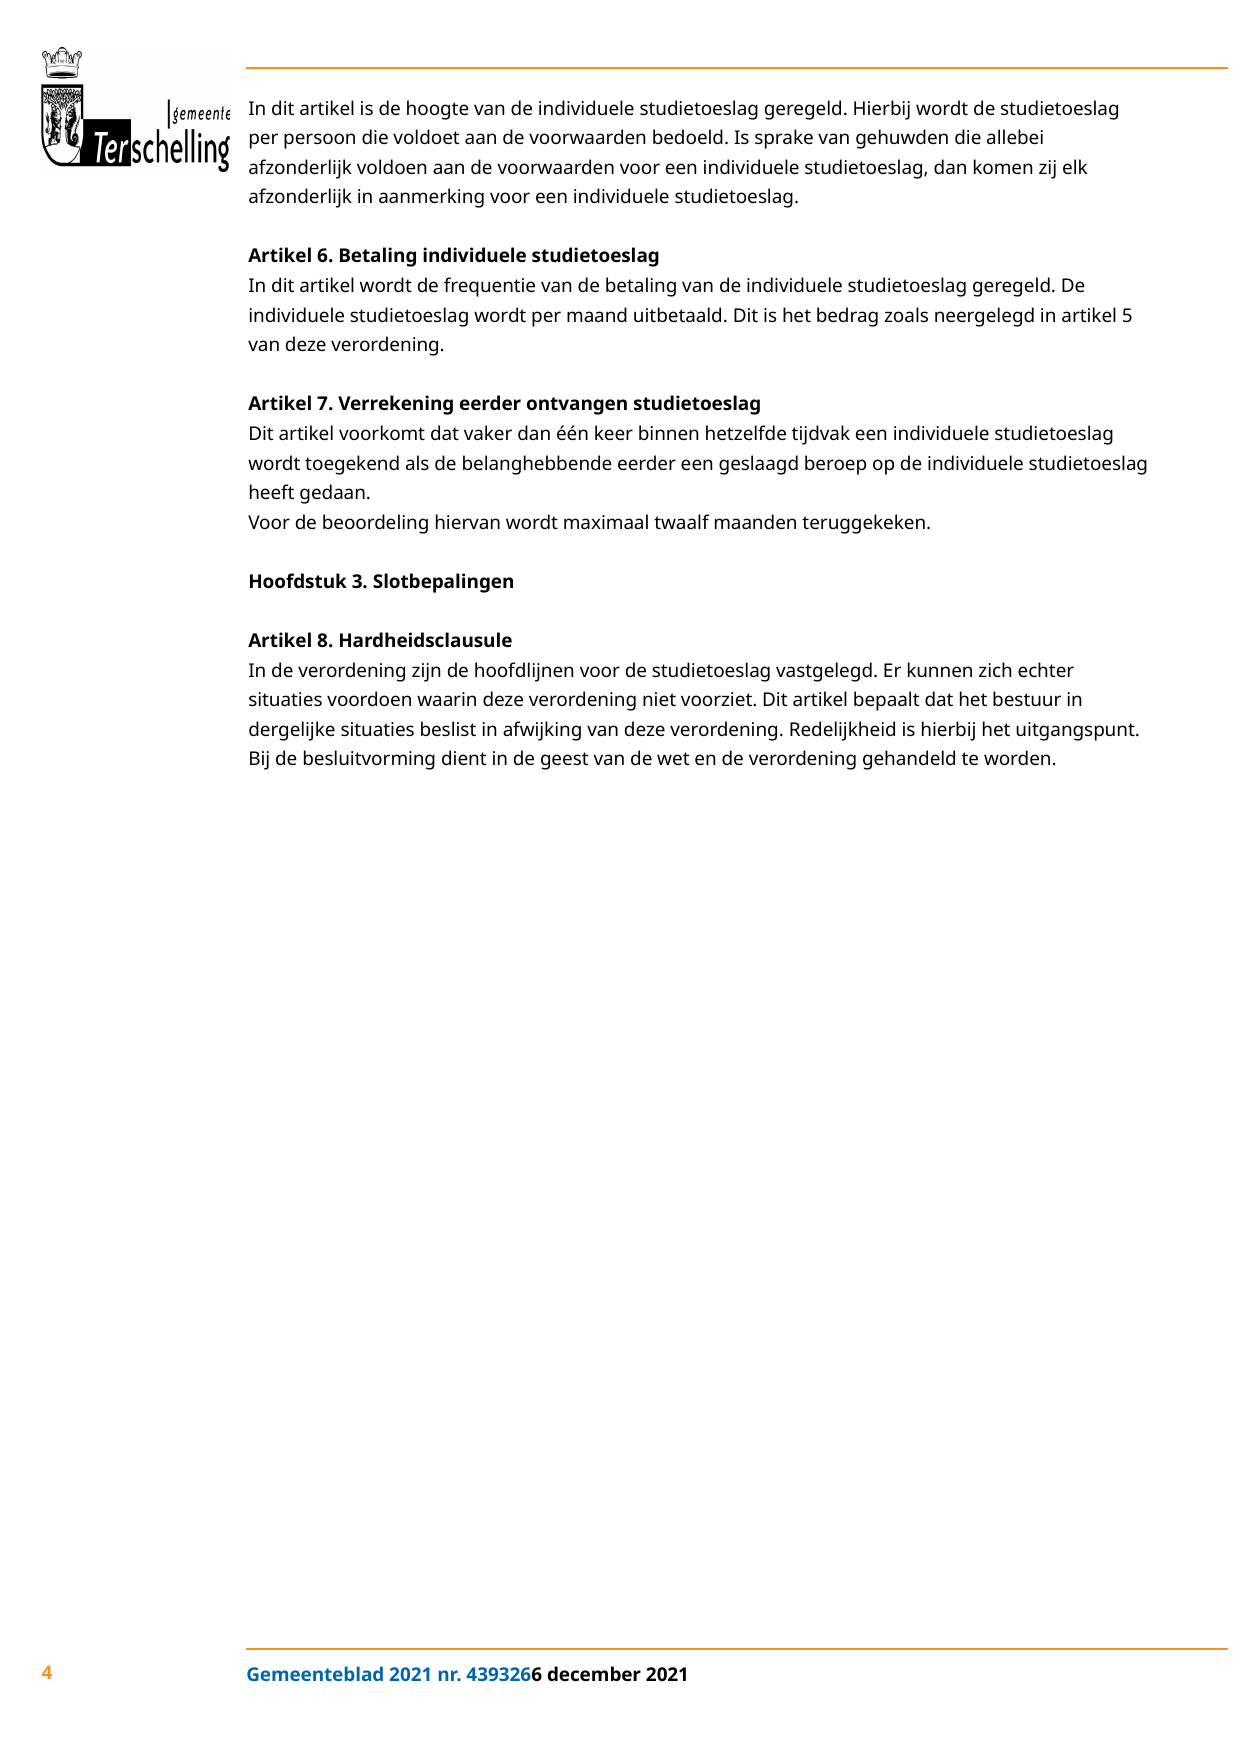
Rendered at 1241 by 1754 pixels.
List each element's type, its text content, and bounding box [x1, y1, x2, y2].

text Voor de beoordeling hiervan wordt maximaal twaalf maanden teruggekeken. [248, 509, 1152, 535]
text Dit artikel voorkomt dat vaker dan één keer binnen hetzelfde tijdvak een individuele studietoeslag wordt toegekend als de belanghebbende eerder een geslaagd beroep op de individuele studietoeslag heeft gedaan. [248, 420, 1152, 505]
text In dit artikel is de hoogte van de individuele studietoeslag geregeld. Hierbij wordt de studietoeslag per persoon die voldoet aan de voorwaarden bedoeld. Is sprake van gehuwden die allebei afzonderlijk voldoen aan de voorwaarden voor een individuele studietoeslag, dan komen zij elk afzonderlijk in aanmerking voor een individuele studietoeslag. [248, 95, 1152, 209]
text Artikel 8. Hardheidsclausule [248, 627, 1152, 653]
picture [41, 47, 231, 172]
text Artikel 7. Verrekening eerder ontvangen studietoeslag [248, 391, 1152, 416]
text In dit artikel wordt de frequentie van de betaling van de individuele studietoeslag geregeld. De individuele studietoeslag wordt per maand uitbetaald. Dit is het bedrag zoals neergelegd in artikel 5 van deze verordening. [248, 272, 1152, 357]
text In de verordening zijn de hoofdlijnen voor de studietoeslag vastgelegd. Er kunnen zich echter situaties voordoen waarin deze verordening niet voorziet. Dit artikel bepaalt dat het bestuur in dergelijke situaties beslist in afwijking van deze verordening. Redelijkheid is hierbij het uitgangspunt. Bij de besluitvorming dient in de geest van de wet en de verordening gehandeld te worden. [248, 657, 1152, 771]
text Hoofdstuk 3. Slotbepalingen [248, 568, 1152, 594]
text Artikel 6. Betaling individuele studietoeslag [248, 243, 1152, 268]
